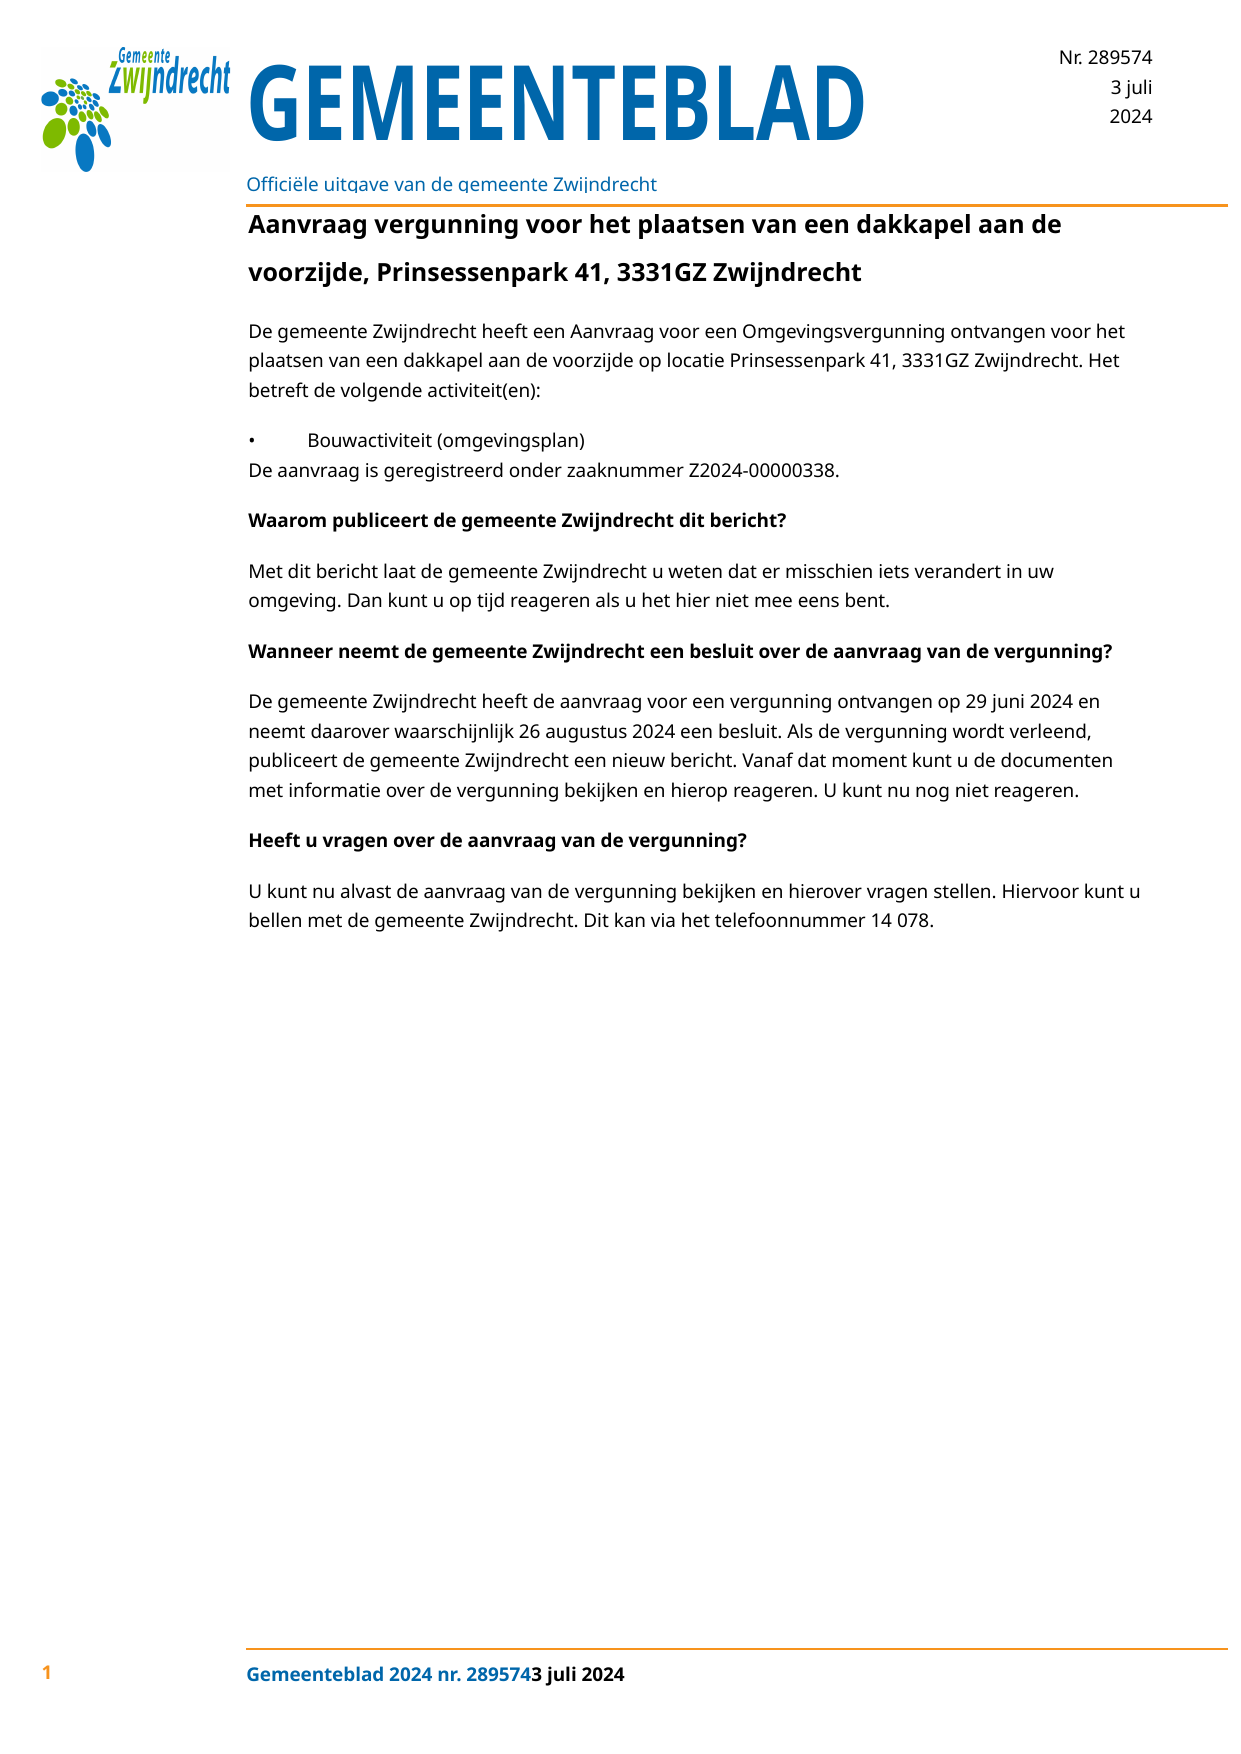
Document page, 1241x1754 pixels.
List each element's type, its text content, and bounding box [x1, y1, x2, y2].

text U kunt nu alvast de aanvraag van de vergunning bekijken en hierover vragen stellen. Hiervoor kunt u bellen met de gemeente Zwijndrecht. Dit kan via het telefoonnummer 14 078. [248, 878, 1152, 933]
text Met dit bericht laat de gemeente Zwijndrecht u weten dat er misschien iets verandert in uw omgeving. Dan kunt u op tijd reageren als u het hier niet mee eens bent. [248, 558, 1152, 613]
text De gemeente Zwijndrecht heeft de aanvraag voor een vergunning ontvangen op 29 juni 2024 en neemt daarover waarschijnlijk 26 augustus 2024 een besluit. Als de vergunning wordt verleend, publiceert de gemeente Zwijndrecht een nieuw bericht. Vanaf dat moment kunt u de documenten met informatie over de vergunning bekijken en hierop reageren. U kunt nu nog niet reageren. [248, 688, 1152, 803]
text De gemeente Zwijndrecht heeft een Aanvraag voor een Omgevingsvergunning ontvangen voor het plaatsen van een dakkapel aan de voorzijde op locatie Prinsessenpark 41, 3331GZ Zwijndrecht. Het betreft de volgende activiteit(en): [248, 318, 1152, 403]
text Waarom publiceert de gemeente Zwijndrecht dit bericht? [248, 507, 1152, 533]
text De aanvraag is geregistreerd onder zaaknummer Z2024-00000338. [248, 457, 1152, 483]
text Wanneer neemt de gemeente Zwijndrecht een besluit over de aanvraag van de vergunning? [248, 638, 1152, 664]
list Bouwactiviteit (omgevingsplan) [248, 427, 1152, 453]
text Heeft u vragen over de aanvraag van de vergunning? [248, 827, 1152, 853]
text Aanvraag vergunning voor het plaatsen van een dakkapel aan de voorzijde, Prinsessenpark 41, 3331GZ Zwijndrecht [248, 207, 1152, 288]
picture [41, 47, 231, 172]
